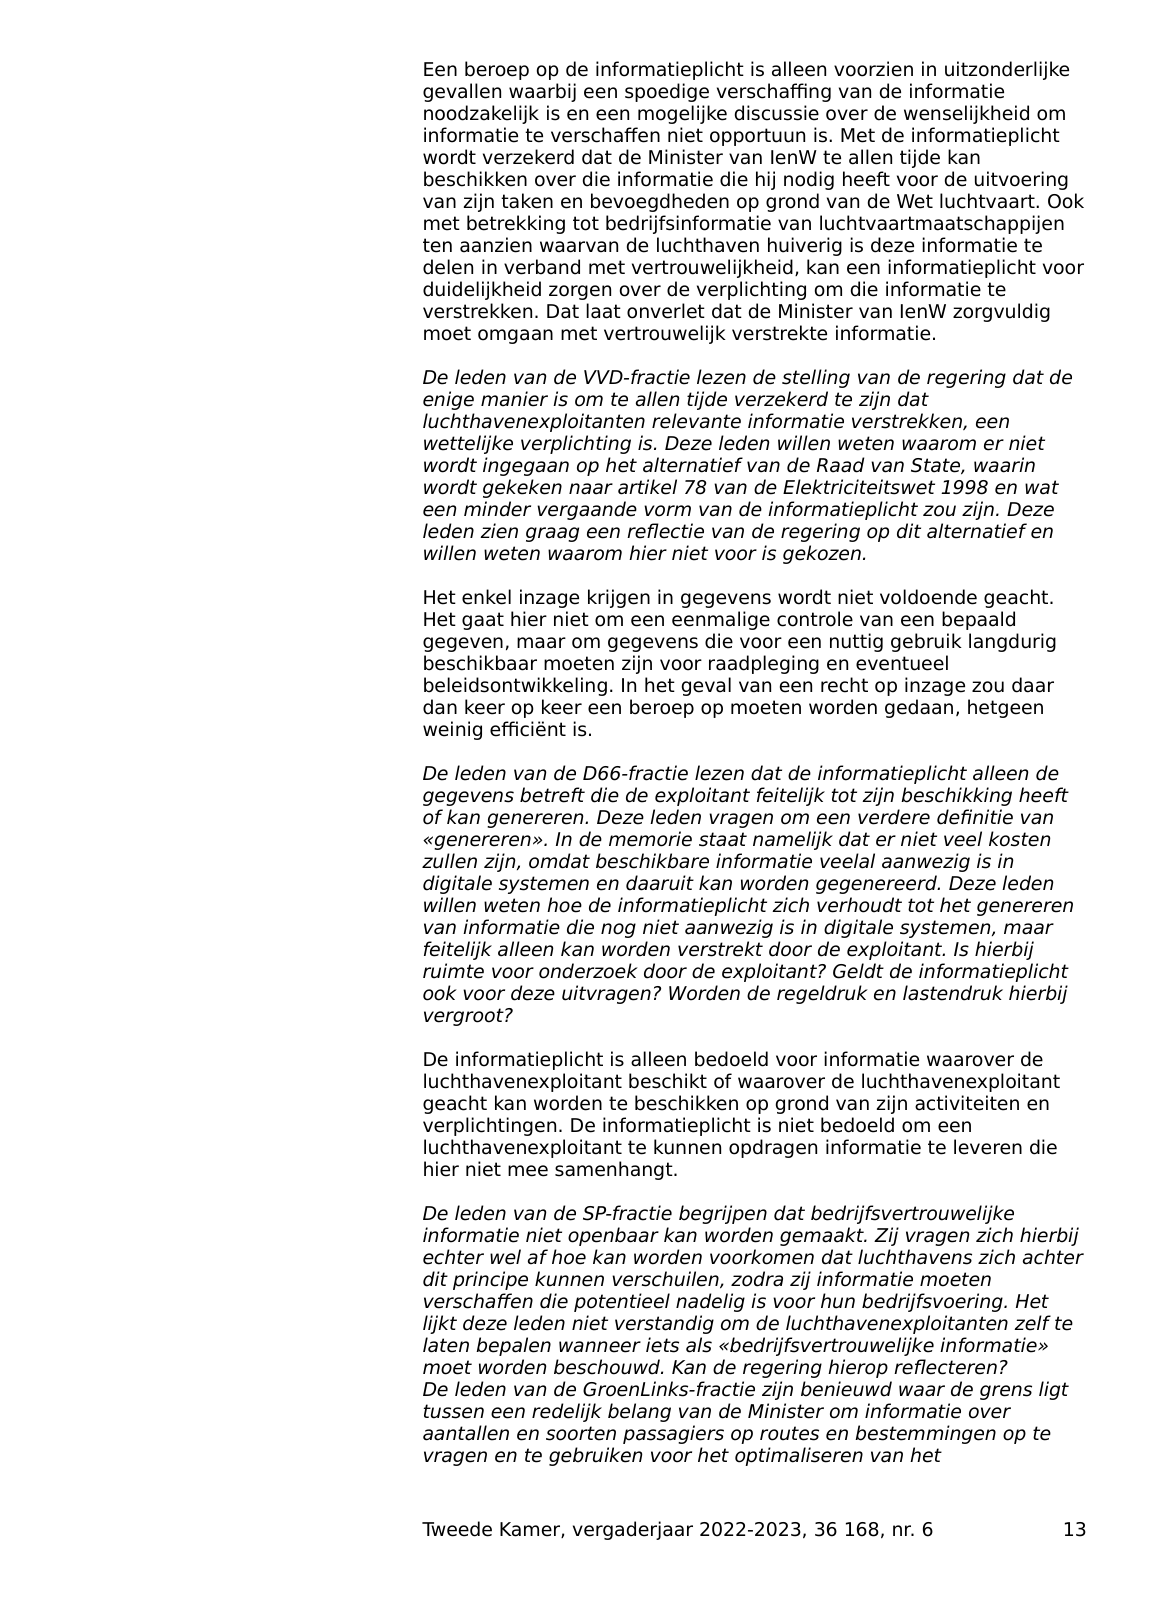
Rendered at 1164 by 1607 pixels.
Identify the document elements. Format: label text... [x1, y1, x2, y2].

text De leden van de SP-fractie begrijpen dat bedrijfsvertrouwelijke informatie niet openbaar kan worden gemaakt. Zij vragen zich hierbij echter wel af hoe kan worden voorkomen dat luchthavens zich achter dit principe kunnen verschuilen, zodra zij informatie moeten verschaffen die potentieel nadelig is voor hun bedrijfsvoering. Het lijkt deze leden niet verstandig om de luchthavenexploitanten zelf te laten bepalen wanneer iets als «bedrijfsvertrouwelijke informatie» moet worden beschouwd. Kan de regering hierop reflecteren? [422, 1203, 1087, 1379]
text De leden van de VVD-fractie lezen de stelling van de regering dat de enige manier is om te allen tijde verzekerd te zijn dat luchthavenexploitanten relevante informatie verstrekken, een wettelijke verplichting is. Deze leden willen weten waarom er niet wordt ingegaan op het alternatief van de Raad van State, waarin wordt gekeken naar artikel 78 van de Elektriciteitswet 1998 en wat een minder vergaande vorm van de informatieplicht zou zijn. Deze leden zien graag een reflectie van de regering op dit alternatief en willen weten waarom hier niet voor is gekozen. [422, 367, 1087, 565]
text Het enkel inzage krijgen in gegevens wordt niet voldoende geacht. Het gaat hier niet om een eenmalige controle van een bepaald gegeven, maar om gegevens die voor een nuttig gebruik langdurig beschikbaar moeten zijn voor raadpleging en eventueel beleidsontwikkeling. In het geval van een recht op inzage zou daar dan keer op keer een beroep op moeten worden gedaan, hetgeen weinig efficiënt is. [422, 587, 1087, 741]
text De leden van de D66-fractie lezen dat de informatieplicht alleen de gegevens betreft die de exploitant feitelijk tot zijn beschikking heeft of kan genereren. Deze leden vragen om een verdere definitie van «genereren». In de memorie staat namelijk dat er niet veel kosten zullen zijn, omdat beschikbare informatie veelal aanwezig is in digitale systemen en daaruit kan worden gegenereerd. Deze leden willen weten hoe de informatieplicht zich verhoudt tot het genereren van informatie die nog niet aanwezig is in digitale systemen, maar feitelijk alleen kan worden verstrekt door de exploitant. Is hierbij ruimte voor onderzoek door de exploitant? Geldt de informatieplicht ook voor deze uitvragen? Worden de regeldruk en lastendruk hierbij vergroot? [422, 763, 1087, 1027]
text De leden van de GroenLinks-fractie zijn benieuwd waar de grens ligt tussen een redelijk belang van de Minister om informatie over aantallen en soorten passagiers op routes en bestemmingen op te vragen en te gebruiken voor het optimaliseren van het [422, 1379, 1087, 1467]
text De informatieplicht is alleen bedoeld voor informatie waarover de luchthavenexploitant beschikt of waarover de luchthavenexploitant geacht kan worden te beschikken op grond van zijn activiteiten en verplichtingen. De informatieplicht is niet bedoeld om een luchthavenexploitant te kunnen opdragen informatie te leveren die hier niet mee samenhangt. [422, 1049, 1087, 1181]
text Een beroep op de informatieplicht is alleen voorzien in uitzonderlijke gevallen waarbij een spoedige verschaffing van de informatie noodzakelijk is en een mogelijke discussie over de wenselijkheid om informatie te verschaffen niet opportuun is. Met de informatieplicht wordt verzekerd dat de Minister van IenW te allen tijde kan beschikken over die informatie die hij nodig heeft voor de uitvoering van zijn taken en bevoegdheden op grond van de Wet luchtvaart. Ook met betrekking tot bedrijfsinformatie van luchtvaartmaatschappijen ten aanzien waarvan de luchthaven huiverig is deze informatie te delen in verband met vertrouwelijkheid, kan een informatieplicht voor duidelijkheid zorgen over de verplichting om die informatie te verstrekken. Dat laat onverlet dat de Minister van IenW zorgvuldig moet omgaan met vertrouwelijk verstrekte informatie. [422, 59, 1087, 345]
